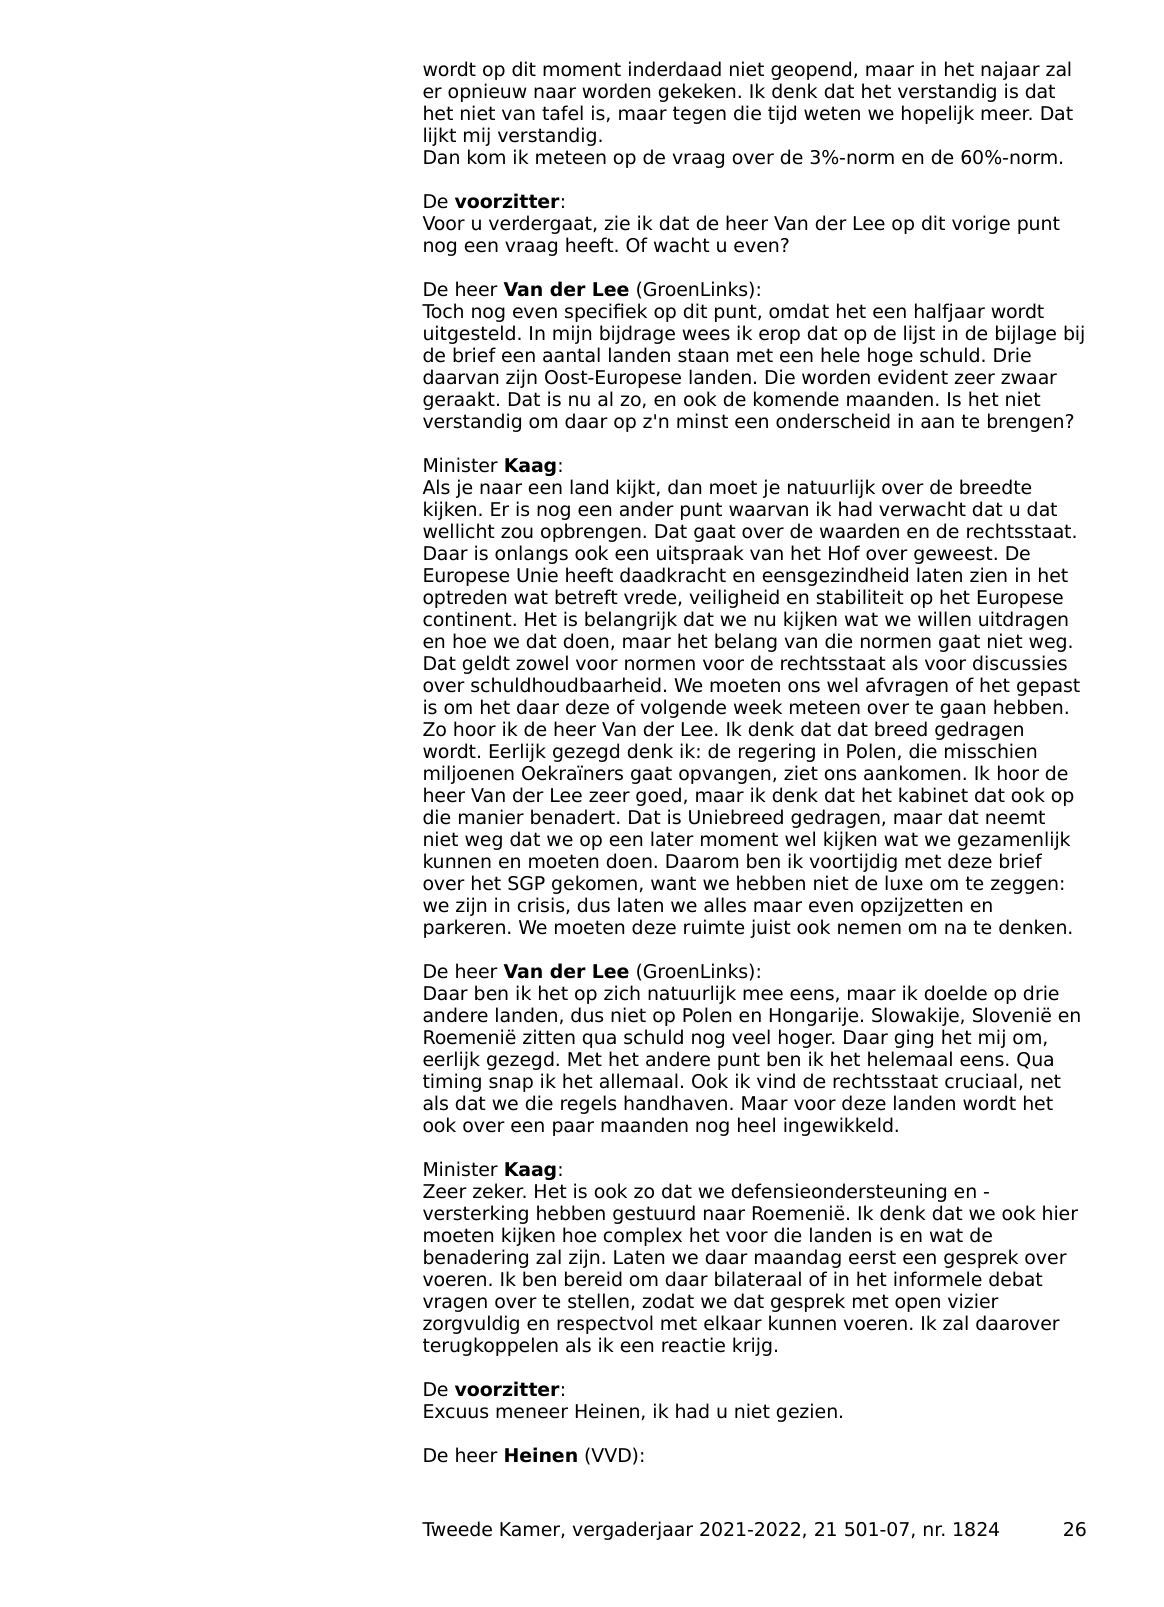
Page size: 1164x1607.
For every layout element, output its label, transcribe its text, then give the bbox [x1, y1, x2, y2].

text De voorzitter: [422, 1379, 1087, 1401]
text De heer Van der Lee (GroenLinks): [422, 279, 1087, 301]
text De voorzitter: [422, 191, 1087, 213]
text Zeer zeker. Het is ook zo dat we defensieondersteuning en -versterking hebben gestuurd naar Roemenië. Ik denk dat we ook hier moeten kijken hoe complex het voor die landen is en wat de benadering zal zijn. Laten we daar maandag eerst een gesprek over voeren. Ik ben bereid om daar bilateraal of in het informele debat vragen over te stellen, zodat we dat gesprek met open vizier zorgvuldig en respectvol met elkaar kunnen voeren. Ik zal daarover terugkoppelen als ik een reactie krijg. [422, 1181, 1087, 1357]
text Voor u verdergaat, zie ik dat de heer Van der Lee op dit vorige punt nog een vraag heeft. Of wacht u even? [422, 213, 1087, 257]
text De heer Heinen (VVD): [422, 1445, 1087, 1467]
text Excuus meneer Heinen, ik had u niet gezien. [422, 1401, 1087, 1423]
text Daar ben ik het op zich natuurlijk mee eens, maar ik doelde op drie andere landen, dus niet op Polen en Hongarije. Slowakije, Slovenië en Roemenië zitten qua schuld nog veel hoger. Daar ging het mij om, eerlijk gezegd. Met het andere punt ben ik het helemaal eens. Qua timing snap ik het allemaal. Ook ik vind de rechtsstaat cruciaal, net als dat we die regels handhaven. Maar voor deze landen wordt het ook over een paar maanden nog heel ingewikkeld. [422, 983, 1087, 1137]
text Als je naar een land kijkt, dan moet je natuurlijk over de breedte kijken. Er is nog een ander punt waarvan ik had verwacht dat u dat wellicht zou opbrengen. Dat gaat over de waarden en de rechtsstaat. Daar is onlangs ook een uitspraak van het Hof over geweest. De Europese Unie heeft daadkracht en eensgezindheid laten zien in het optreden wat betreft vrede, veiligheid en stabiliteit op het Europese continent. Het is belangrijk dat we nu kijken wat we willen uitdragen en hoe we dat doen, maar het belang van die normen gaat niet weg. Dat geldt zowel voor normen voor de rechtsstaat als voor discussies over schuldhoudbaarheid. We moeten ons wel afvragen of het gepast is om het daar deze of volgende week meteen over te gaan hebben. Zo hoor ik de heer Van der Lee. Ik denk dat dat breed gedragen wordt. Eerlijk gezegd denk ik: de regering in Polen, die misschien miljoenen Oekraïners gaat opvangen, ziet ons aankomen. Ik hoor de heer Van der Lee zeer goed, maar ik denk dat het kabinet dat ook op die manier benadert. Dat is Uniebreed gedragen, maar dat neemt niet weg dat we op een later moment wel kijken wat we gezamenlijk kunnen en moeten doen. Daarom ben ik voortijdig met deze brief over het SGP gekomen, want we hebben niet de luxe om te zeggen: we zijn in crisis, dus laten we alles maar even opzijzetten en parkeren. We moeten deze ruimte juist ook nemen om na te denken. [422, 477, 1087, 939]
text Minister Kaag: [422, 455, 1087, 477]
text Toch nog even specifiek op dit punt, omdat het een halfjaar wordt uitgesteld. In mijn bijdrage wees ik erop dat op de lijst in de bijlage bij de brief een aantal landen staan met een hele hoge schuld. Drie daarvan zijn Oost-Europese landen. Die worden evident zeer zwaar geraakt. Dat is nu al zo, en ook de komende maanden. Is het niet verstandig om daar op z'n minst een onderscheid in aan te brengen? [422, 301, 1087, 433]
text wordt op dit moment inderdaad niet geopend, maar in het najaar zal er opnieuw naar worden gekeken. Ik denk dat het verstandig is dat het niet van tafel is, maar tegen die tijd weten we hopelijk meer. Dat lijkt mij verstandig. [422, 59, 1087, 147]
text De heer Van der Lee (GroenLinks): [422, 961, 1087, 983]
text Dan kom ik meteen op de vraag over de 3%-norm en de 60%-norm. [422, 147, 1087, 169]
text Minister Kaag: [422, 1159, 1087, 1181]
